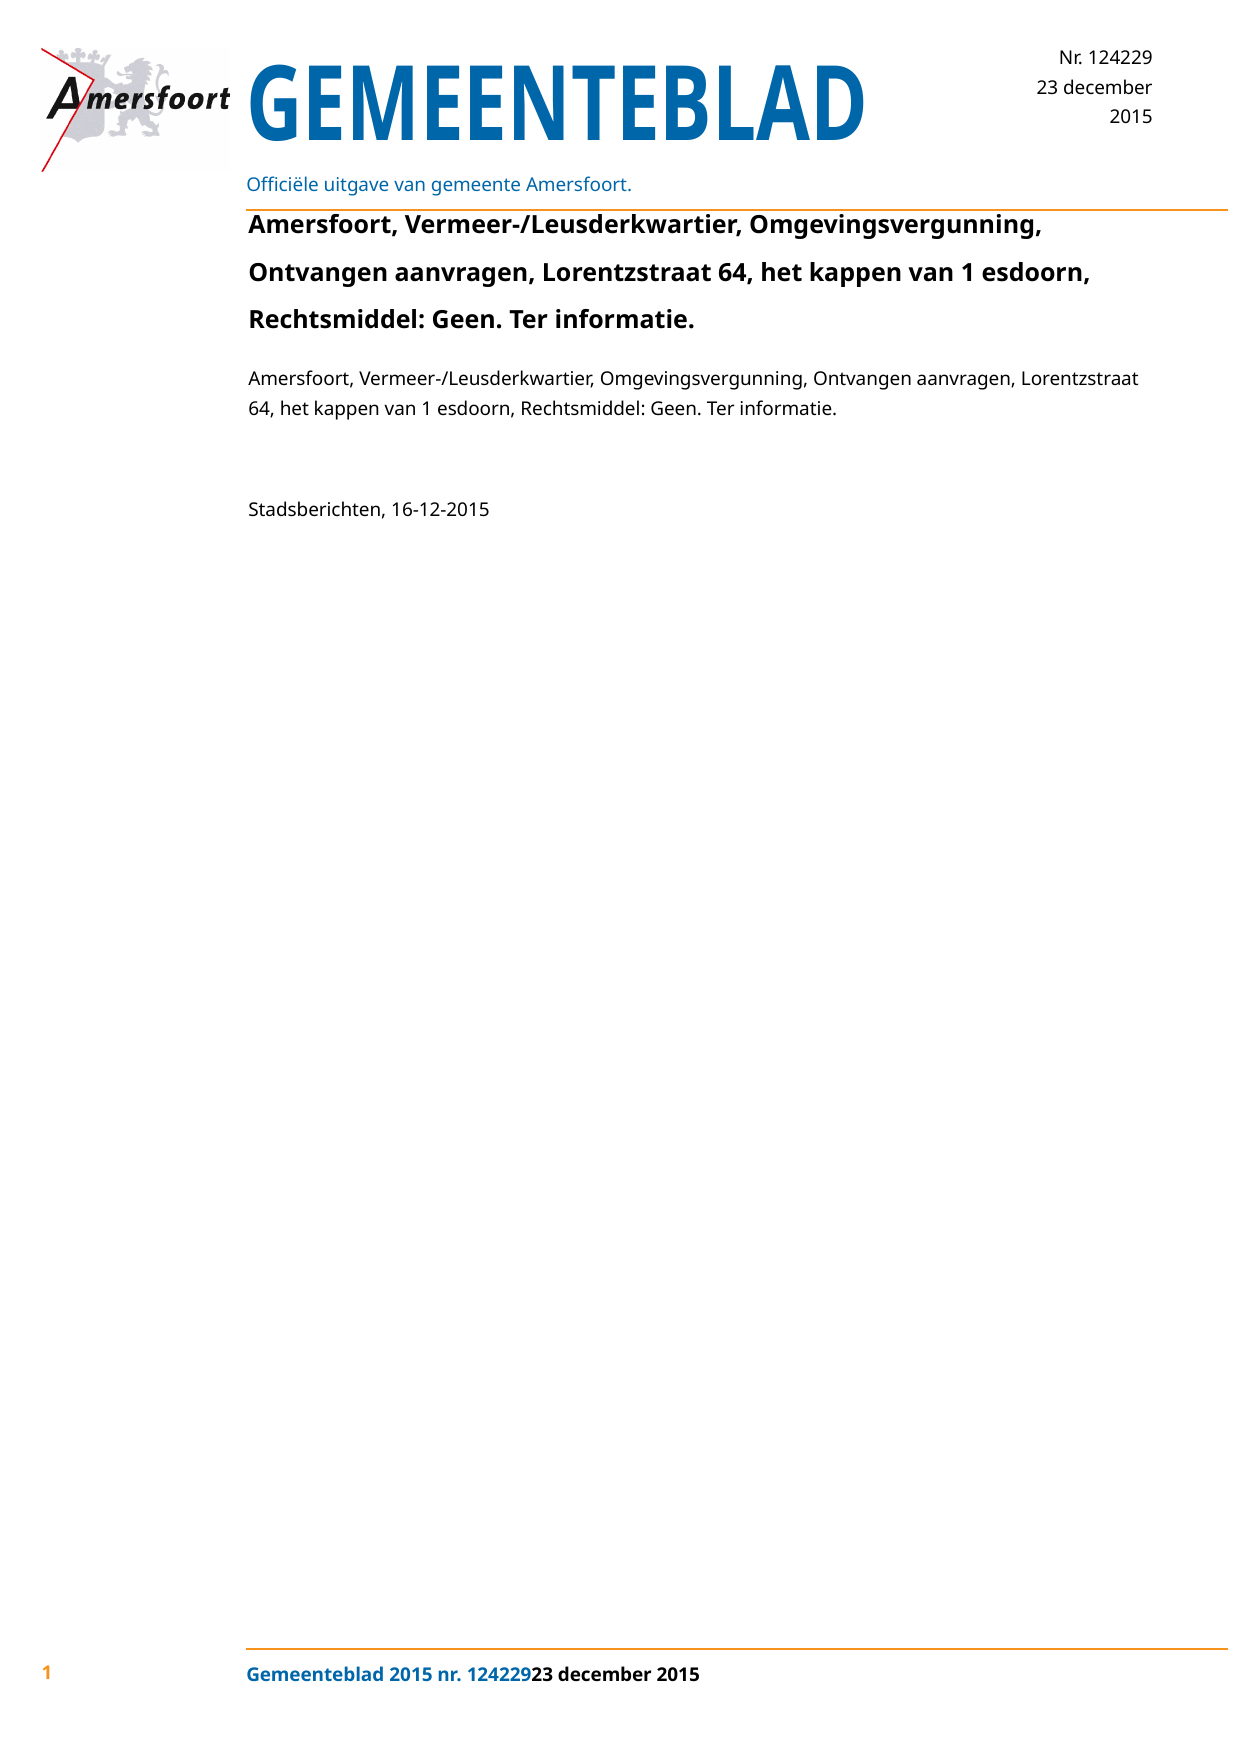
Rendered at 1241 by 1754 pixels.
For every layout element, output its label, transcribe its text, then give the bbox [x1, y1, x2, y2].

picture [41, 47, 231, 172]
text Amersfoort, Vermeer-/Leusderkwartier, Omgevingsvergunning, Ontvangen aanvragen, Lorentzstraat 64, het kappen van 1 esdoorn, Rechtsmiddel: Geen. Ter informatie. [248, 211, 1152, 336]
text Stadsberichten, 16-12-2015 [248, 496, 1152, 522]
text Amersfoort, Vermeer-/Leusderkwartier, Omgevingsvergunning, Ontvangen aanvragen, Lorentzstraat 64, het kappen van 1 esdoorn, Rechtsmiddel: Geen. Ter informatie. [248, 366, 1152, 421]
